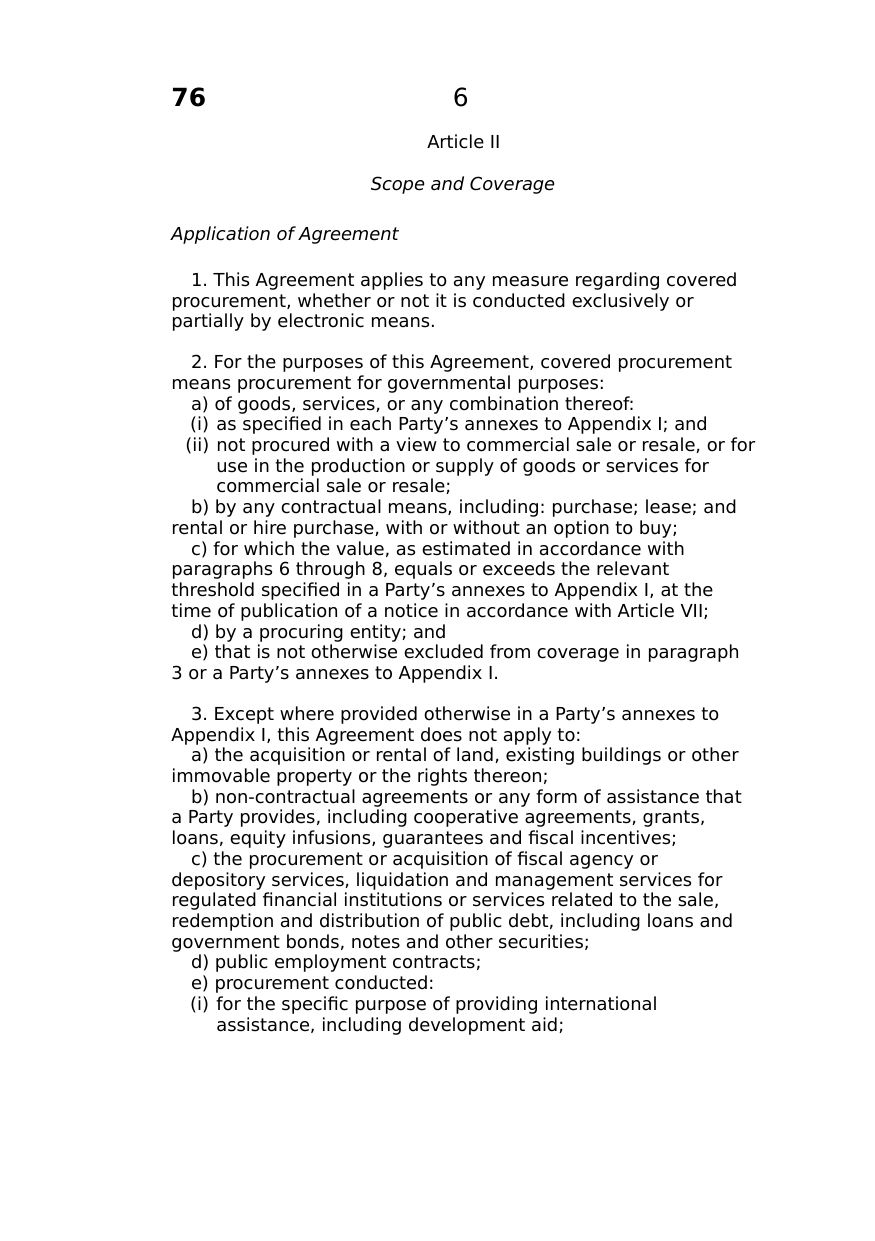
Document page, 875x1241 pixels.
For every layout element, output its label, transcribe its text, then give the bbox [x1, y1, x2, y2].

text d) by a procuring entity; and [171, 621, 756, 642]
text b) by any contractual means, including: purchase; lease; and rental or hire purchase, with or without an option to buy; [171, 497, 756, 538]
text 2. For the purposes of this Agreement, covered procurement means procurement for governmental purposes: [171, 352, 756, 393]
text d) public employment contracts; [171, 952, 756, 973]
subtitle Application of Agreement [171, 224, 756, 245]
text 1. This Agreement applies to any measure regarding covered procurement, whether or not it is conducted exclusively or partially by electronic means. [171, 270, 756, 332]
text a) the acquisition or rental of land, existing buildings or other immovable property or the rights thereon; [171, 745, 756, 787]
text (i) as specified in each Party’s annexes to Appendix I; and [171, 414, 756, 435]
subtitle Article II Scope and Coverage [171, 132, 756, 194]
text (i) for the specific purpose of providing international assistance, including development aid; [171, 994, 756, 1035]
text c) for which the value, as estimated in accordance with paragraphs 6 through 8, equals or exceeds the relevant threshold specified in a Party’s annexes to Appendix I, at the time of publication of a notice in accordance with Article VII; [171, 538, 756, 621]
text (ii) not procured with a view to commercial sale or resale, or for use in the production or supply of goods or services for commercial sale or resale; [171, 435, 756, 497]
text 3. Except where provided otherwise in a Party’s annexes to Appendix I, this Agreement does not apply to: [171, 704, 756, 745]
text a) of goods, services, or any combination thereof: [171, 393, 756, 414]
text b) non-contractual agreements or any form of assistance that a Party provides, including cooperative agreements, grants, loans, equity infusions, guarantees and fiscal incentives; [171, 787, 756, 849]
text e) procurement conducted: [171, 973, 756, 994]
text e) that is not otherwise excluded from coverage in paragraph 3 or a Party’s annexes to Appendix I. [171, 642, 756, 684]
text c) the procurement or acquisition of fiscal agency or depository services, liquidation and management services for regulated financial institutions or services related to the sale, redemption and distribution of public debt, including loans and government bonds, notes and other securities; [171, 849, 756, 952]
